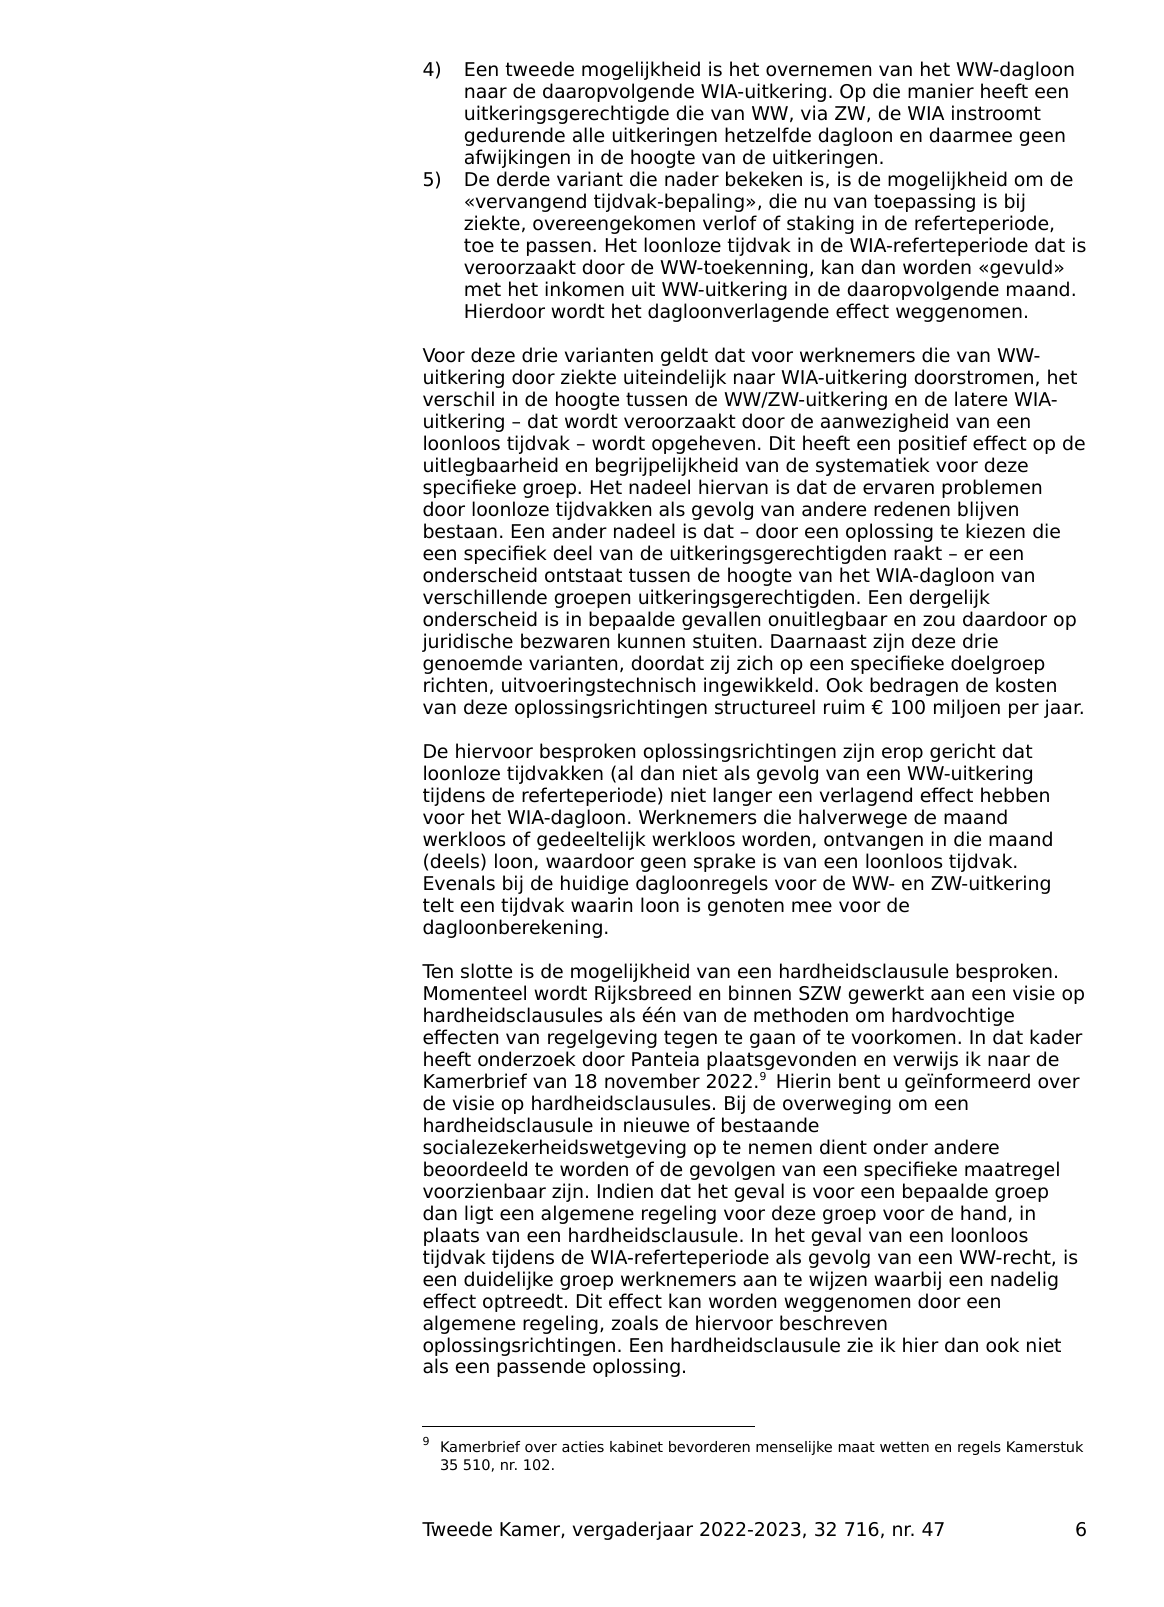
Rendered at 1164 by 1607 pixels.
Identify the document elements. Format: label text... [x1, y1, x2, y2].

text De hiervoor besproken oplossingsrichtingen zijn erop gericht dat loonloze tijdvakken (al dan niet als gevolg van een WW-uitkering tijdens de referteperiode) niet langer een verlagend effect hebben voor het WIA-dagloon. Werknemers die halverwege de maand werkloos of gedeeltelijk werkloos worden, ontvangen in die maand (deels) loon, waardoor geen sprake is van een loonloos tijdvak. Evenals bij de huidige dagloonregels voor de WW- en ZW-uitkering telt een tijdvak waarin loon is genoten mee voor de dagloonberekening. [422, 741, 1087, 939]
text Voor deze drie varianten geldt dat voor werknemers die van WW-uitkering door ziekte uiteindelijk naar WIA-uitkering doorstromen, het verschil in de hoogte tussen de WW/ZW-uitkering en de latere WIA-uitkering – dat wordt veroorzaakt door de aanwezigheid van een loonloos tijdvak – wordt opgeheven. Dit heeft een positief effect op de uitlegbaarheid en begrijpelijkheid van de systematiek voor deze specifieke groep. Het nadeel hiervan is dat de ervaren problemen door loonloze tijdvakken als gevolg van andere redenen blijven bestaan. Een ander nadeel is dat – door een oplossing te kiezen die een specifiek deel van de uitkeringsgerechtigden raakt – er een onderscheid ontstaat tussen de hoogte van het WIA-dagloon van verschillende groepen uitkeringsgerechtigden. Een dergelijk onderscheid is in bepaalde gevallen onuitlegbaar en zou daardoor op juridische bezwaren kunnen stuiten. Daarnaast zijn deze drie genoemde varianten, doordat zij zich op een specifieke doelgroep richten, uitvoeringstechnisch ingewikkeld. Ook bedragen de kosten van deze oplossingsrichtingen structureel ruim € 100 miljoen per jaar. [422, 345, 1087, 719]
text 4) Een tweede mogelijkheid is het overnemen van het WW-dagloon naar de daaropvolgende WIA-uitkering. Op die manier heeft een uitkeringsgerechtigde die van WW, via ZW, de WIA instroomt gedurende alle uitkeringen hetzelfde dagloon en daarmee geen afwijkingen in de hoogte van de uitkeringen. [422, 59, 1087, 169]
text Kamerbrief over acties kabinet bevorderen menselijke maat wetten en regels Kamerstuk 35 510, nr. 102. [422, 1435, 1087, 1474]
text 5) De derde variant die nader bekeken is, is de mogelijkheid om de «vervangend tijdvak-bepaling», die nu van toepassing is bij ziekte, overeengekomen verlof of staking in de referteperiode, toe te passen. Het loonloze tijdvak in de WIA-referteperiode dat is veroorzaakt door de WW-toekenning, kan dan worden «gevuld» met het inkomen uit WW-uitkering in de daaropvolgende maand. Hierdoor wordt het dagloonverlagende effect weggenomen. [422, 169, 1087, 323]
text Ten slotte is de mogelijkheid van een hardheidsclausule besproken. Momenteel wordt Rijksbreed en binnen SZW gewerkt aan een visie op hardheidsclausules als één van de methoden om hardvochtige effecten van regelgeving tegen te gaan of te voorkomen. In dat kader heeft onderzoek door Panteia plaatsgevonden en verwijs ik naar de Kamerbrief van 18 november 2022. Hierin bent u geïnformeerd over de visie op hardheidsclausules. Bij de overweging om een hardheidsclausule in nieuwe of bestaande socialezekerheidswetgeving op te nemen dient onder andere beoordeeld te worden of de gevolgen van een specifieke maatregel voorzienbaar zijn. Indien dat het geval is voor een bepaalde groep dan ligt een algemene regeling voor deze groep voor de hand, in plaats van een hardheidsclausule. In het geval van een loonloos tijdvak tijdens de WIA-referteperiode als gevolg van een WW-recht, is een duidelijke groep werknemers aan te wijzen waarbij een nadelig effect optreedt. Dit effect kan worden weggenomen door een algemene regeling, zoals de hiervoor beschreven oplossingsrichtingen. Een hardheidsclausule zie ik hier dan ook niet als een passende oplossing. [422, 961, 1087, 1378]
